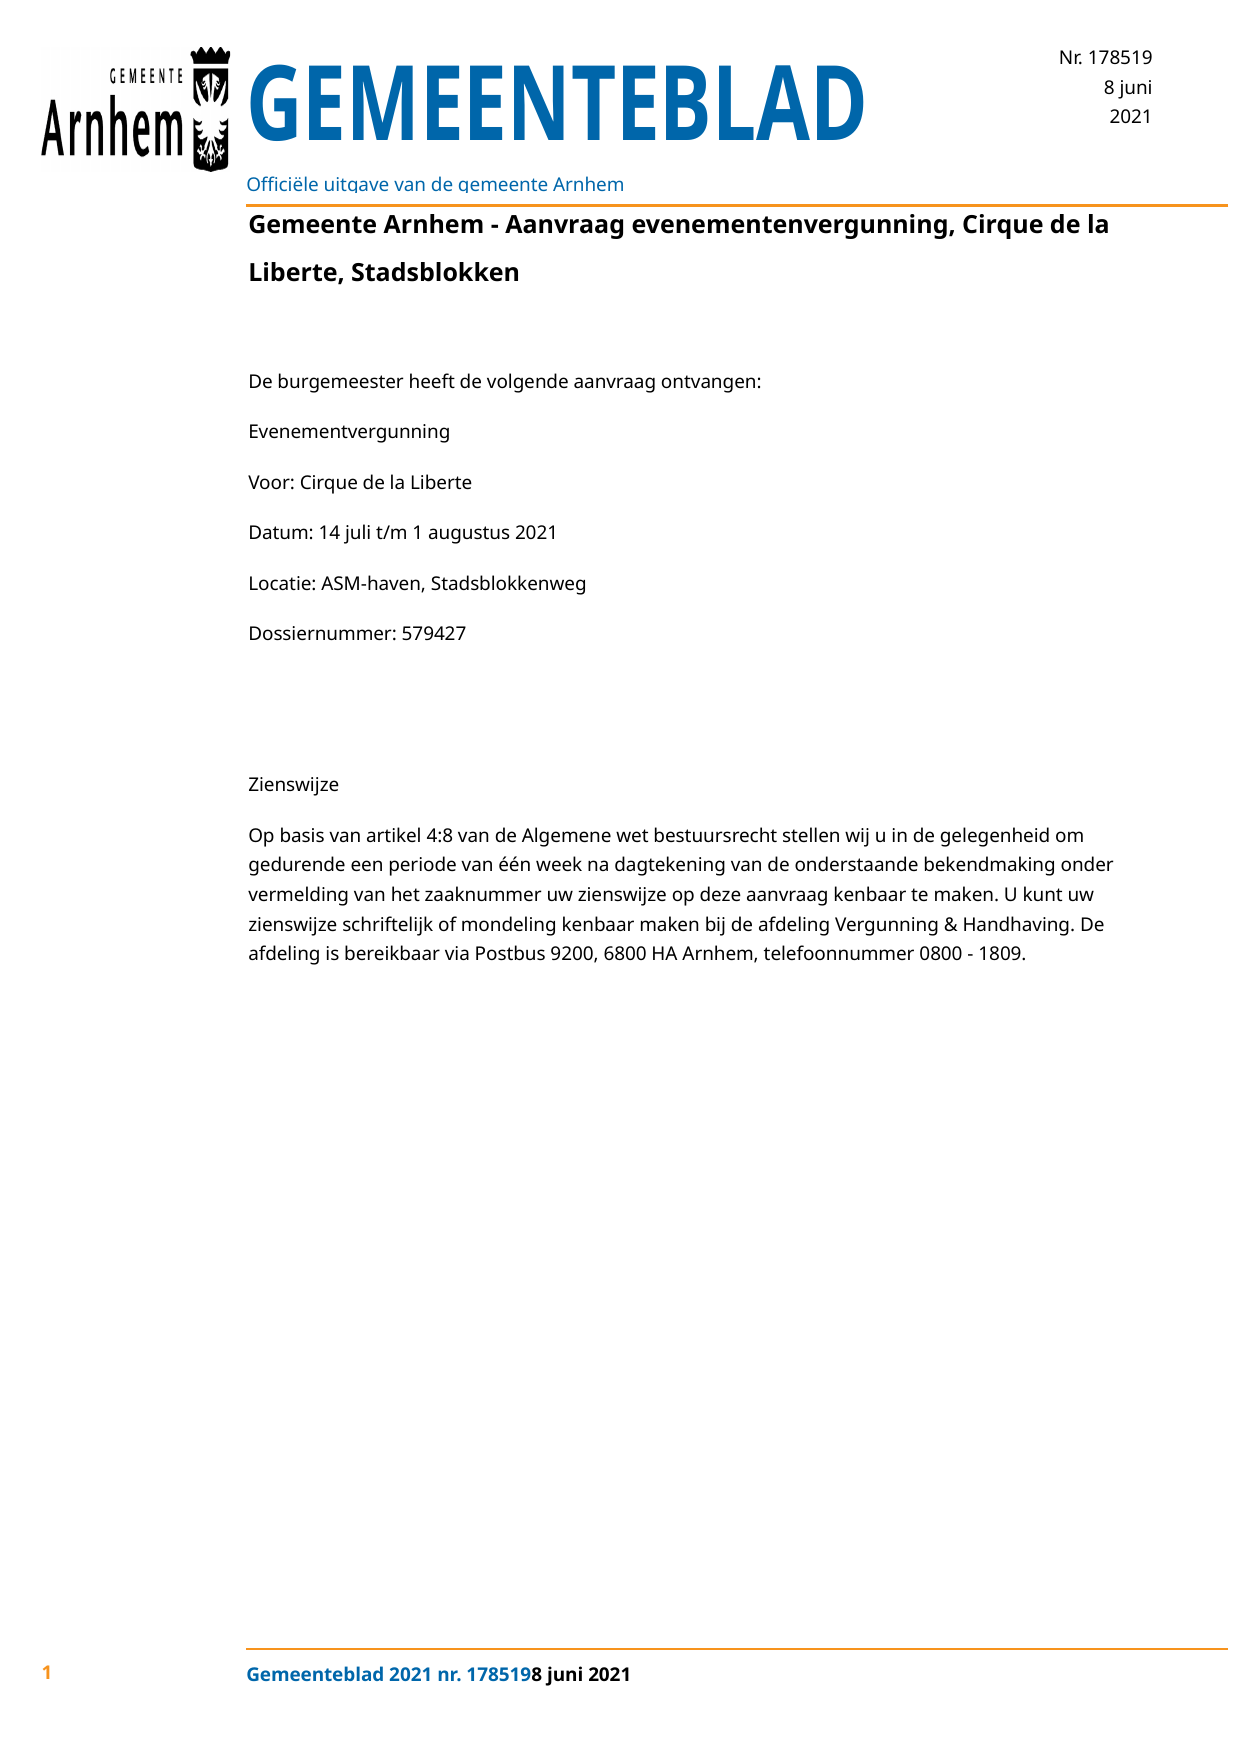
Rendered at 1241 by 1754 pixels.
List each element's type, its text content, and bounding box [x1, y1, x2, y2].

text Locatie: ASM-haven, Stadsblokkenweg [248, 570, 1152, 596]
text Op basis van artikel 4:8 van de Algemene wet bestuursrecht stellen wij u in de gelegenheid om gedurende een periode van één week na dagtekening van de onderstaande bekendmaking onder vermelding van het zaaknummer uw zienswijze op deze aanvraag kenbaar te maken. U kunt uw zienswijze schriftelijk of mondeling kenbaar maken bij de afdeling Vergunning & Handhaving. De afdeling is bereikbaar via Postbus 9200, 6800 HA Arnhem, telefoonnummer 0800 - 1809. [248, 822, 1152, 966]
text Voor: Cirque de la Liberte [248, 469, 1152, 495]
text Datum: 14 juli t/m 1 augustus 2021 [248, 519, 1152, 545]
text Evenementvergunning [248, 419, 1152, 444]
text Zienswijze [248, 772, 1152, 797]
text Dossiernummer: 579427 [248, 620, 1152, 646]
text Gemeente Arnhem - Aanvraag evenementenvergunning, Cirque de la Liberte, Stadsblokken [248, 207, 1152, 288]
text De burgemeester heeft de volgende aanvraag ontvangen: [248, 368, 1152, 394]
picture [41, 47, 231, 172]
